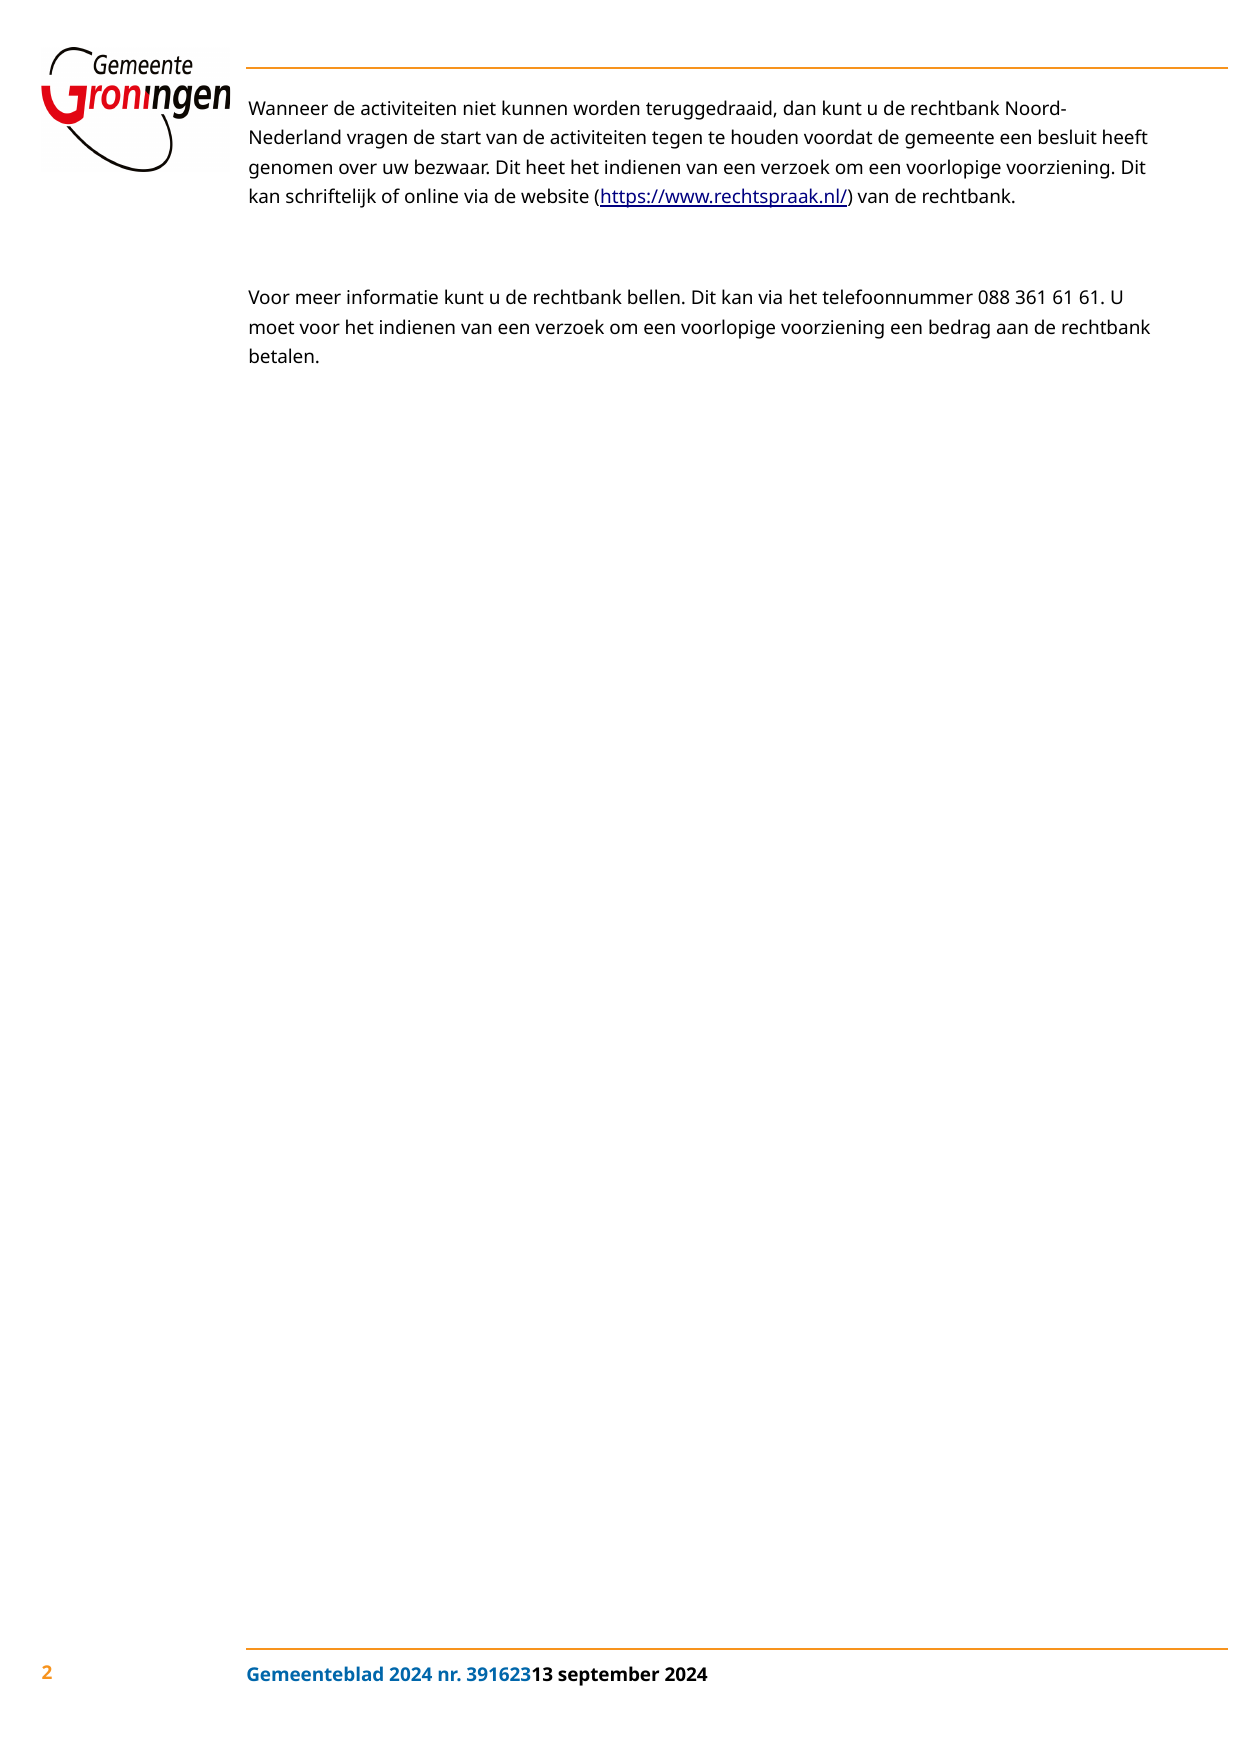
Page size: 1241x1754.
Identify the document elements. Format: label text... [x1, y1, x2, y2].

text Voor meer informatie kunt u de rechtbank bellen. Dit kan via het telefoonnummer 088 361 61 61. U moet voor het indienen van een verzoek om een voorlopige voorziening een bedrag aan de rechtbank betalen. [248, 284, 1152, 369]
text Wanneer de activiteiten niet kunnen worden teruggedraaid, dan kunt u de rechtbank Noord-Nederland vragen de start van de activiteiten tegen te houden voordat de gemeente een besluit heeft genomen over uw bezwaar. Dit heet het indienen van een verzoek om een voorlopige voorziening. Dit kan schriftelijk of online via de website (https://www.rechtspraak.nl/) van de rechtbank. [248, 95, 1152, 209]
picture [41, 47, 231, 172]
